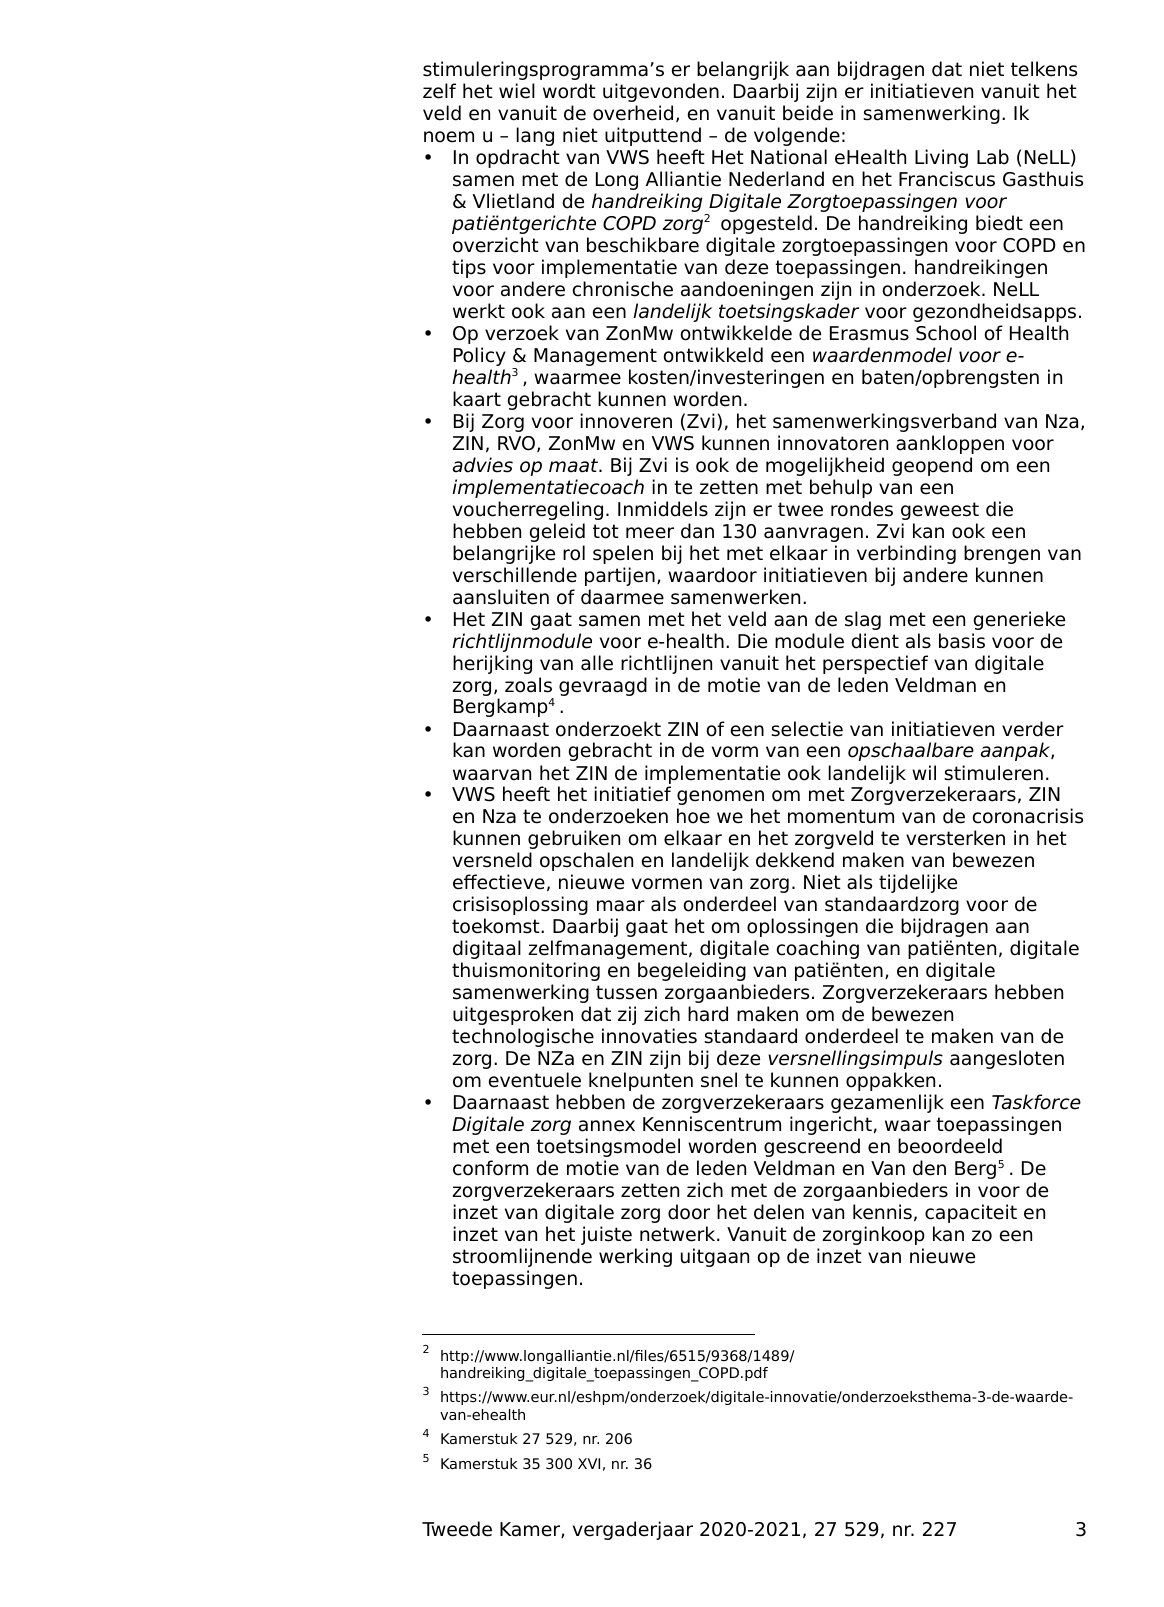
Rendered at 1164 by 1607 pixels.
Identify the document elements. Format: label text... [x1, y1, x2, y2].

text • Daarnaast hebben de zorgverzekeraars gezamenlijk een Taskforce Digitale zorg annex Kenniscentrum ingericht, waar toepassingen met een toetsingsmodel worden gescreend en beoordeeld conform de motie van de leden Veldman en Van den Berg. De zorgverzekeraars zetten zich met de zorgaanbieders in voor de inzet van digitale zorg door het delen van kennis, capaciteit en inzet van het juiste netwerk. Vanuit de zorginkoop kan zo een stroomlijnende werking uitgaan op de inzet van nieuwe toepassingen. [422, 1092, 1087, 1290]
text • Het ZIN gaat samen met het veld aan de slag met een generieke richtlijnmodule voor e-health. Die module dient als basis voor de herijking van alle richtlijnen vanuit het perspectief van digitale zorg, zoals gevraagd in de motie van de leden Veldman en Bergkamp. [422, 608, 1087, 718]
text stimuleringsprogramma’s er belangrijk aan bijdragen dat niet telkens zelf het wiel wordt uitgevonden. Daarbij zijn er initiatieven vanuit het veld en vanuit de overheid, en vanuit beide in samenwerking. Ik noem u – lang niet uitputtend – de volgende: [422, 59, 1087, 147]
text • In opdracht van VWS heeft Het National eHealth Living Lab (NeLL) samen met de Long Alliantie Nederland en het Franciscus Gasthuis & Vlietland de handreiking Digitale Zorgtoepassingen voor patiëntgerichte COPD zorg opgesteld. De handreiking biedt een overzicht van beschikbare digitale zorgtoepassingen voor COPD en tips voor implementatie van deze toepassingen. handreikingen voor andere chronische aandoeningen zijn in onderzoek. NeLL werkt ook aan een landelijk toetsingskader voor gezondheidsapps. [422, 147, 1087, 323]
text https://www.eur.nl/eshpm/onderzoek/digitale-innovatie/onderzoeksthema-3-de-waarde-van-ehealth [422, 1385, 1087, 1424]
text • VWS heeft het initiatief genomen om met Zorgverzekeraars, ZIN en Nza te onderzoeken hoe we het momentum van de coronacrisis kunnen gebruiken om elkaar en het zorgveld te versterken in het versneld opschalen en landelijk dekkend maken van bewezen effectieve, nieuwe vormen van zorg. Niet als tijdelijke crisisoplossing maar als onderdeel van standaardzorg voor de toekomst. Daarbij gaat het om oplossingen die bijdragen aan digitaal zelfmanagement, digitale coaching van patiënten, digitale thuismonitoring en begeleiding van patiënten, en digitale samenwerking tussen zorgaanbieders. Zorgverzekeraars hebben uitgesproken dat zij zich hard maken om de bewezen technologische innovaties standaard onderdeel te maken van de zorg. De NZa en ZIN zijn bij deze versnellingsimpuls aangesloten om eventuele knelpunten snel te kunnen oppakken. [422, 784, 1087, 1092]
text Kamerstuk 27 529, nr. 206 [422, 1427, 1087, 1449]
text http://www.longalliantie.nl/files/6515/9368/1489/handreiking_digitale_toepassingen_COPD.pdf [422, 1343, 1087, 1382]
text • Daarnaast onderzoekt ZIN of een selectie van initiatieven verder kan worden gebracht in de vorm van een opschaalbare aanpak, waarvan het ZIN de implementatie ook landelijk wil stimuleren. [422, 718, 1087, 784]
text • Bij Zorg voor innoveren (Zvi), het samenwerkingsverband van Nza, ZIN, RVO, ZonMw en VWS kunnen innovatoren aankloppen voor advies op maat. Bij Zvi is ook de mogelijkheid geopend om een implementatiecoach in te zetten met behulp van een voucherregeling. Inmiddels zijn er twee rondes geweest die hebben geleid tot meer dan 130 aanvragen. Zvi kan ook een belangrijke rol spelen bij het met elkaar in verbinding brengen van verschillende partijen, waardoor initiatieven bij andere kunnen aansluiten of daarmee samenwerken. [422, 411, 1087, 608]
text Kamerstuk 35 300 XVI, nr. 36 [422, 1452, 1087, 1474]
text • Op verzoek van ZonMw ontwikkelde de Erasmus School of Health Policy & Management ontwikkeld een waardenmodel voor e-health, waarmee kosten/investeringen en baten/opbrengsten in kaart gebracht kunnen worden. [422, 323, 1087, 411]
